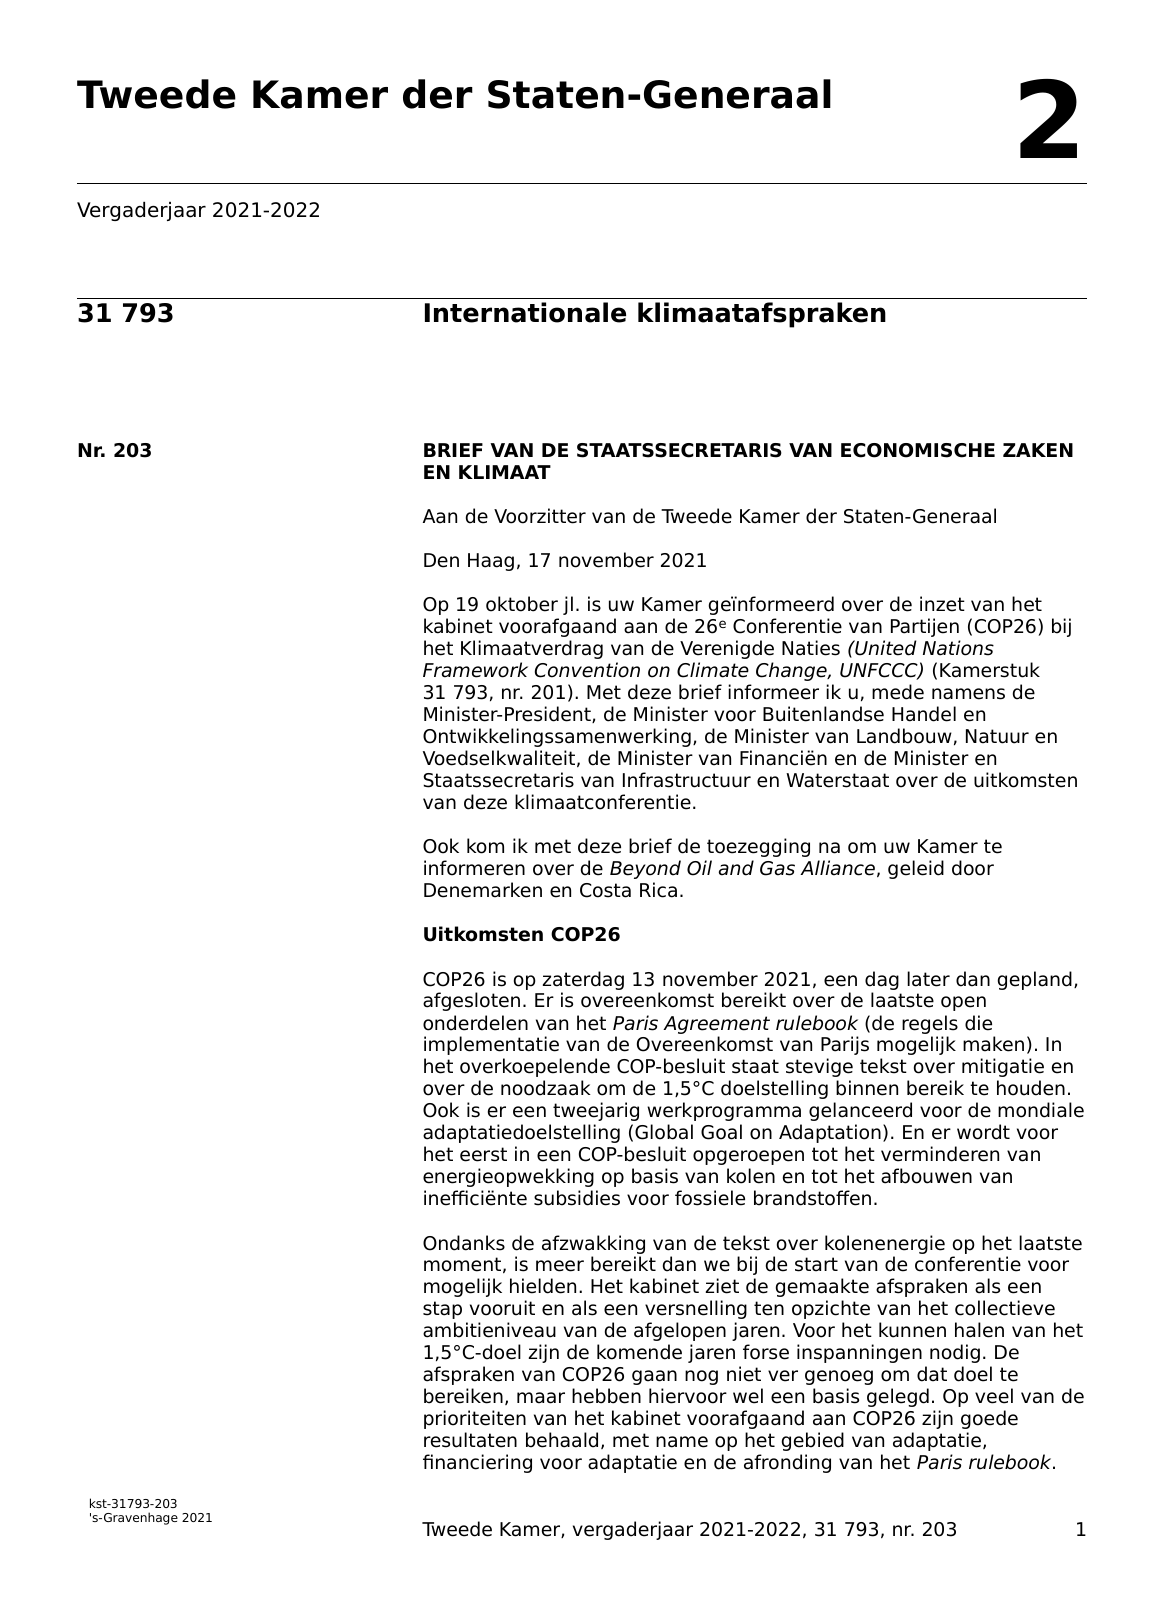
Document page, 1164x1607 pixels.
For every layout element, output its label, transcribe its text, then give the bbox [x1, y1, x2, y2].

subtitle 31 793 Internationale klimaatafspraken [77, 299, 1087, 329]
text Op 19 oktober jl. is uw Kamer geïnformeerd over de inzet van het kabinet voorafgaand aan de 26e Conferentie van Partijen (COP26) bij het Klimaatverdrag van de Verenigde Naties (United Nations Framework Convention on Climate Change, UNFCCC) (Kamerstuk 31 793, nr. 201). Met deze brief informeer ik u, mede namens de Minister-President, de Minister voor Buitenlandse Handel en Ontwikkelingssamenwerking, de Minister van Landbouw, Natuur en Voedselkwaliteit, de Minister van Financiën en de Minister en Staatssecretaris van Infrastructuur en Waterstaat over de uitkomsten van deze klimaatconferentie. [422, 594, 1087, 814]
text COP26 is op zaterdag 13 november 2021, een dag later dan gepland, afgesloten. Er is overeenkomst bereikt over de laatste open onderdelen van het Paris Agreement rulebook (de regels die implementatie van de Overeenkomst van Parijs mogelijk maken). In het overkoepelende COP-besluit staat stevige tekst over mitigatie en over de noodzaak om de 1,5°C doelstelling binnen bereik te houden. Ook is er een tweejarig werkprogramma gelanceerd voor de mondiale adaptatiedoelstelling (Global Goal on Adaptation). En er wordt voor het eerst in een COP-besluit opgeroepen tot het verminderen van energieopwekking op basis van kolen en tot het afbouwen van inefficiënte subsidies voor fossiele brandstoffen. [422, 968, 1087, 1210]
table_header Tweede Kamer der Staten-Generaal [77, 59, 886, 183]
table_cell Vergaderjaar 2021-2022 [77, 184, 1087, 298]
text Den Haag, 17 november 2021 [422, 550, 1087, 572]
subtitle Uitkomsten COP26 [422, 924, 1087, 946]
subtitle Nr. 203 BRIEF VAN DE STAATSSECRETARIS VAN ECONOMISCHE ZAKEN EN KLIMAAT [77, 440, 1087, 484]
text Ondanks de afzwakking van de tekst over kolenenergie op het laatste moment, is meer bereikt dan we bij de start van de conferentie voor mogelijk hielden. Het kabinet ziet de gemaakte afspraken als een stap vooruit en als een versnelling ten opzichte van het collectieve ambitieniveau van de afgelopen jaren. Voor het kunnen halen van het 1,5°C-doel zijn de komende jaren forse inspanningen nodig. De afspraken van COP26 gaan nog niet ver genoeg om dat doel te bereiken, maar hebben hiervoor wel een basis gelegd. Op veel van de prioriteiten van het kabinet voorafgaand aan COP26 zijn goede resultaten behaald, met name op het gebied van adaptatie, financiering voor adaptatie en de afronding van het Paris rulebook. [422, 1232, 1087, 1474]
table_header 2 [886, 59, 1087, 183]
text 's-Gravenhage 2021 [88, 1511, 323, 1525]
text Ook kom ik met deze brief de toezegging na om uw Kamer te informeren over de Beyond Oil and Gas Alliance, geleid door Denemarken en Costa Rica. [422, 836, 1087, 902]
text Aan de Voorzitter van de Tweede Kamer der Staten-Generaal [422, 506, 1087, 528]
text kst-31793-203 [88, 1497, 323, 1511]
